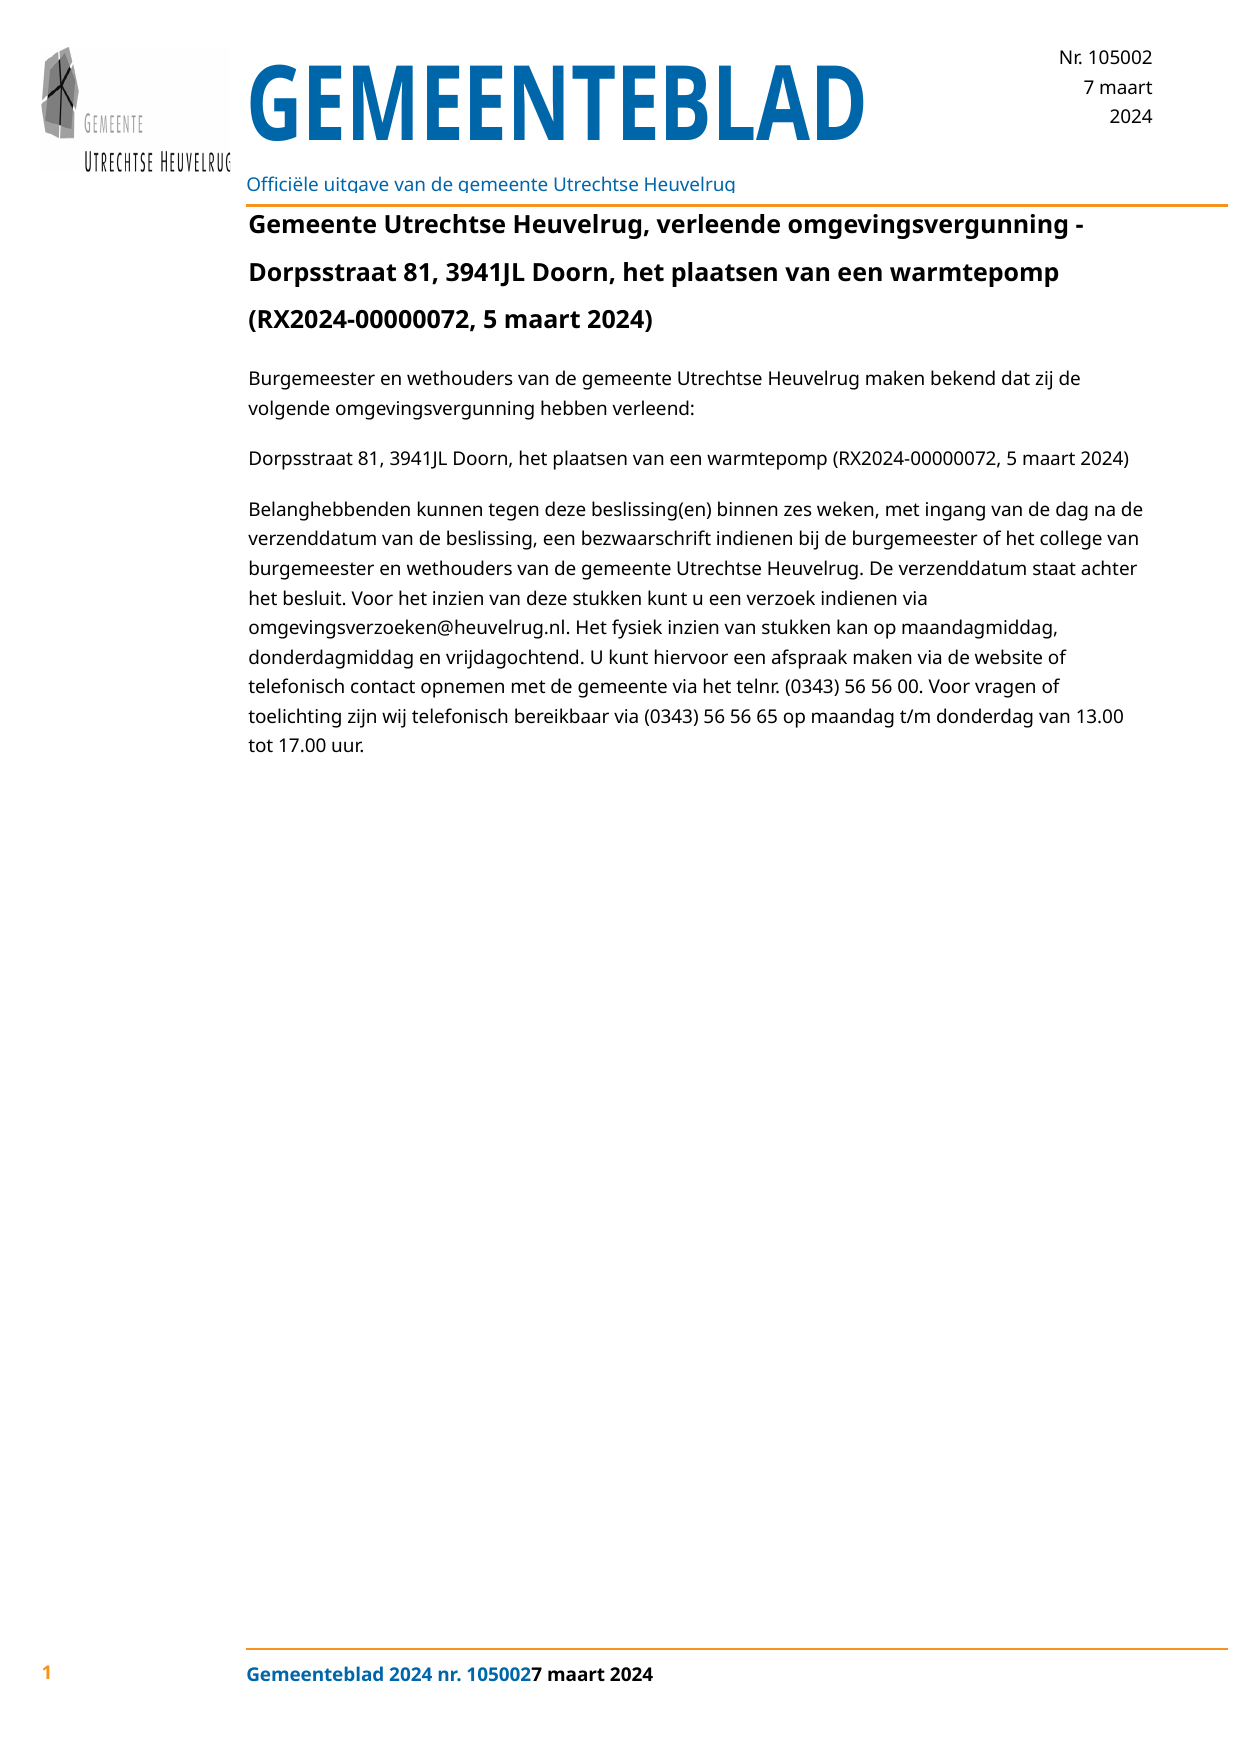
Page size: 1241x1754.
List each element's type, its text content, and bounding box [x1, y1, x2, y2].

text Belanghebbenden kunnen tegen deze beslissing(en) binnen zes weken, met ingang van de dag na de verzenddatum van de beslissing, een bezwaarschrift indienen bij de burgemeester of het college van burgemeester en wethouders van de gemeente Utrechtse Heuvelrug. De verzenddatum staat achter het besluit. Voor het inzien van deze stukken kunt u een verzoek indienen via omgevingsverzoeken@heuvelrug.nl. Het fysiek inzien van stukken kan op maandagmiddag, donderdagmiddag en vrijdagochtend. U kunt hiervoor een afspraak maken via de website of telefonisch contact opnemen met de gemeente via het telnr. (0343) 56 56 00. Voor vragen of toelichting zijn wij telefonisch bereikbaar via (0343) 56 56 65 op maandag t/m donderdag van 13.00 tot 17.00 uur. [248, 496, 1152, 758]
text Dorpsstraat 81, 3941JL Doorn, het plaatsen van een warmtepomp (RX2024-00000072, 5 maart 2024) [248, 446, 1152, 471]
text Gemeente Utrechtse Heuvelrug, verleende omgevingsvergunning - Dorpsstraat 81, 3941JL Doorn, het plaatsen van een warmtepomp (RX2024-00000072, 5 maart 2024) [248, 207, 1152, 336]
text Burgemeester en wethouders van de gemeente Utrechtse Heuvelrug maken bekend dat zij de volgende omgevingsvergunning hebben verleend: [248, 366, 1152, 421]
picture [41, 47, 231, 172]
